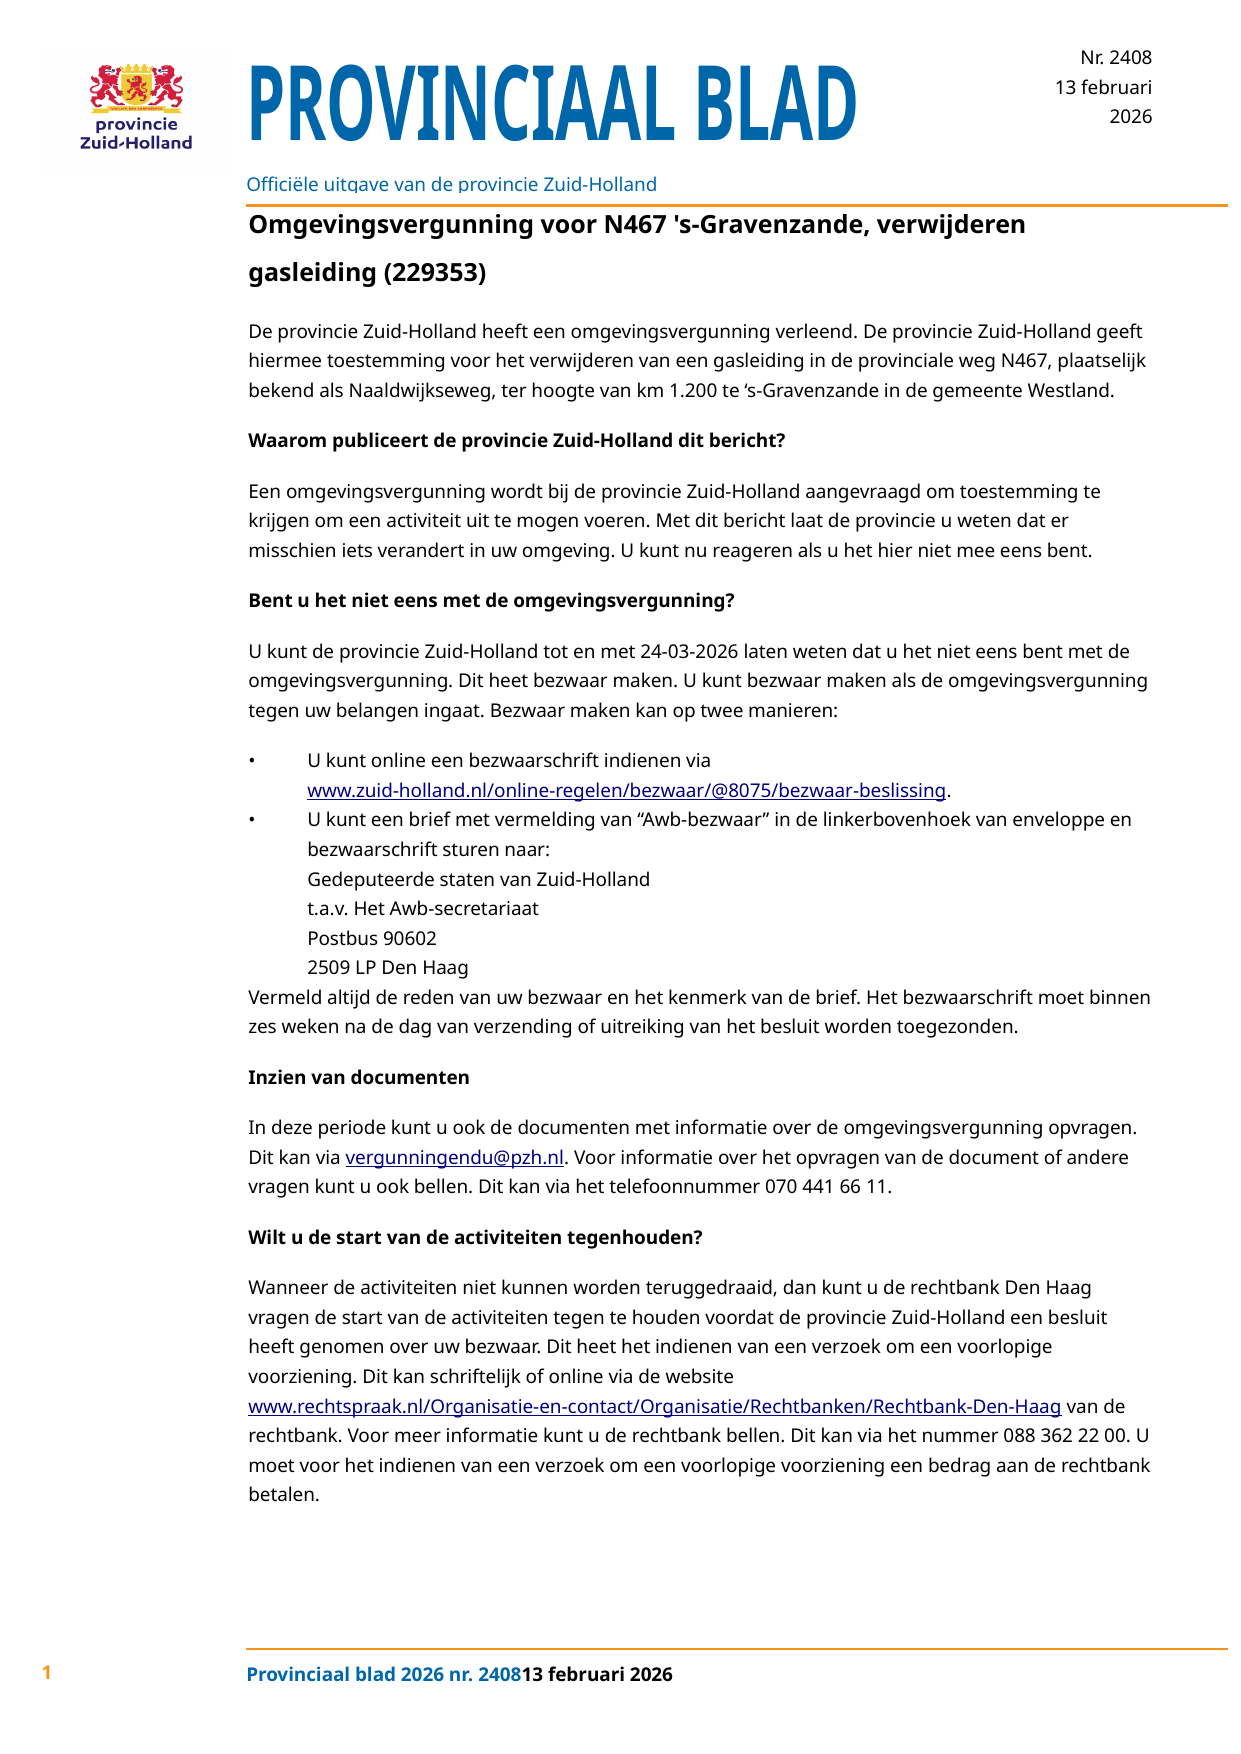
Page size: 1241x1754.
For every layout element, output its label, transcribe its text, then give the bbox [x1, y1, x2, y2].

text Inzien van documenten [248, 1064, 1152, 1090]
list U kunt online een bezwaarschrift indienen via www.zuid-holland.nl/online-regelen/bezwaar/@8075/bezwaar-beslissing. [248, 747, 1152, 803]
list t.a.v. Het Awb-secretariaat [248, 895, 1152, 921]
list U kunt een brief met vermelding van “Awb-bezwaar” in de linkerbovenhoek van enveloppe en bezwaarschrift sturen naar: [248, 807, 1152, 862]
text Bent u het niet eens met de omgevingsvergunning? [248, 587, 1152, 613]
text Een omgevingsvergunning wordt bij de provincie Zuid-Holland aangevraagd om toestemming te krijgen om een activiteit uit te mogen voeren. Met dit bericht laat de provincie u weten dat er misschien iets verandert in uw omgeving. U kunt nu reageren als u het hier niet mee eens bent. [248, 478, 1152, 563]
text Wanneer de activiteiten niet kunnen worden teruggedraaid, dan kunt u de rechtbank Den Haag vragen de start van de activiteiten tegen te houden voordat de provincie Zuid-Holland een besluit heeft genomen over uw bezwaar. Dit heet het indienen van een verzoek om een voorlopige voorziening. Dit kan schriftelijk of online via de website www.rechtspraak.nl/Organisatie-en-contact/Organisatie/Rechtbanken/Rechtbank-Den-Haag van de rechtbank. Voor meer informatie kunt u de rechtbank bellen. Dit kan via het nummer 088 362 22 00. U moet voor het indienen van een verzoek om een voorlopige voorziening een bedrag aan de rechtbank betalen. [248, 1274, 1152, 1507]
text In deze periode kunt u ook de documenten met informatie over de omgevingsvergunning opvragen. Dit kan via vergunningendu@pzh.nl. Voor informatie over het opvragen van de document of andere vragen kunt u ook bellen. Dit kan via het telefoonnummer 070 441 66 11. [248, 1114, 1152, 1199]
text Vermeld altijd de reden van uw bezwaar en het kenmerk van de brief. Het bezwaarschrift moet binnen zes weken na de dag van verzending of uitreiking van het besluit worden toegezonden. [248, 984, 1152, 1039]
text De provincie Zuid-Holland heeft een omgevingsvergunning verleend. De provincie Zuid-Holland geeft hiermee toestemming voor het verwijderen van een gasleiding in de provinciale weg N467, plaatselijk bekend als Naaldwijkseweg, ter hoogte van km 1.200 te ‘s-Gravenzande in de gemeente Westland. [248, 318, 1152, 403]
text Wilt u de start van de activiteiten tegenhouden? [248, 1224, 1152, 1250]
list Postbus 90602 [248, 925, 1152, 951]
text Waarom publiceert de provincie Zuid-Holland dit bericht? [248, 427, 1152, 453]
list 2509 LP Den Haag [248, 954, 1152, 980]
picture [41, 47, 231, 172]
text Omgevingsvergunning voor N467 's-Gravenzande, verwijderen gasleiding (229353) [248, 207, 1152, 288]
list Gedeputeerde staten van Zuid-Holland [248, 866, 1152, 892]
text U kunt de provincie Zuid-Holland tot en met 24-03-2026 laten weten dat u het niet eens bent met de omgevingsvergunning. Dit heet bezwaar maken. U kunt bezwaar maken als de omgevingsvergunning tegen uw belangen ingaat. Bezwaar maken kan op twee manieren: [248, 638, 1152, 723]
